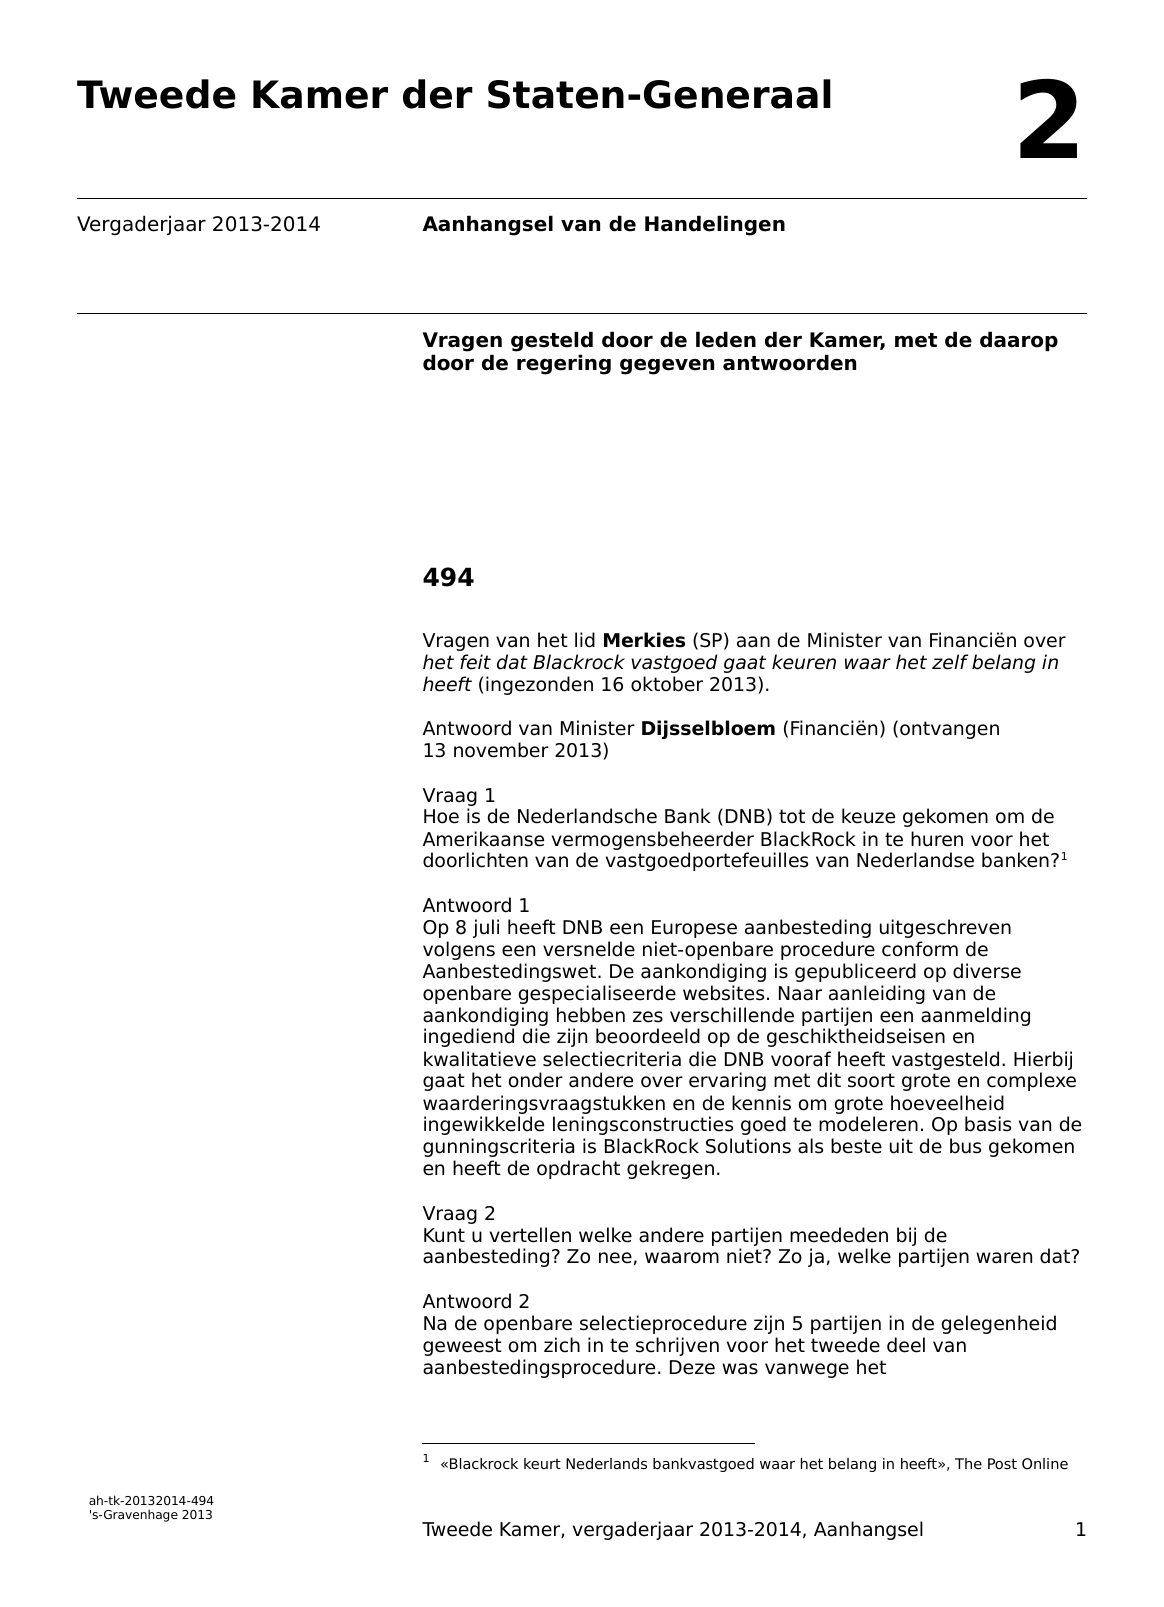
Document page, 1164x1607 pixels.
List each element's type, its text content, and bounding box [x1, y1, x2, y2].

text Hoe is de Nederlandsche Bank (DNB) tot de keuze gekomen om de Amerikaanse vermogensbeheerder BlackRock in te huren voor het doorlichten van de vastgoedportefeuilles van Nederlandse banken? [422, 806, 1087, 872]
text Vraag 2 [422, 1202, 1087, 1224]
text «Blackrock keurt Nederlands bankvastgoed waar het belang in heeft», The Post Online [422, 1452, 1087, 1474]
text Antwoord van Minister Dijsselbloem (Financiën) (ontvangen 13 november 2013) [422, 718, 1087, 762]
table_header Tweede Kamer der Staten-Generaal [77, 59, 886, 198]
text 's-Gravenhage 2013 [88, 1508, 323, 1522]
table_cell Aanhangsel van de Handelingen [422, 199, 1087, 313]
text Kunt u vertellen welke andere partijen meededen bij de aanbesteding? Zo nee, waarom niet? Zo ja, welke partijen waren dat? [422, 1224, 1087, 1268]
text Antwoord 1 [422, 894, 1087, 917]
text Op 8 juli heeft DNB een Europese aanbesteding uitgeschreven volgens een versnelde niet-openbare procedure conform de Aanbestedingswet. De aankondiging is gepubliceerd op diverse openbare gespecialiseerde websites. Naar aanleiding van de aankondiging hebben zes verschillende partijen een aanmelding ingediend die zijn beoordeeld op de geschiktheidseisen en kwalitatieve selectiecriteria die DNB vooraf heeft vastgesteld. Hierbij gaat het onder andere over ervaring met dit soort grote en complexe waarderingsvraagstukken en de kennis om grote hoeveelheid ingewikkelde leningsconstructies goed te modeleren. Op basis van de gunningscriteria is BlackRock Solutions als beste uit de bus gekomen en heeft de opdracht gekregen. [422, 917, 1087, 1180]
text ah-tk-20132014-494 [88, 1494, 323, 1508]
table_cell Vragen gesteld door de leden der Kamer, met de daarop door de regering gegeven antwoorden [422, 314, 1087, 375]
table_header 2 [886, 59, 1087, 198]
text Na de openbare selectieprocedure zijn 5 partijen in de gelegenheid geweest om zich in te schrijven voor het tweede deel van aanbestedingsprocedure. Deze was vanwege het [422, 1313, 1087, 1378]
table_cell [77, 314, 422, 375]
text Vragen van het lid Merkies (SP) aan de Minister van Financiën over het feit dat Blackrock vastgoed gaat keuren waar het zelf belang in heeft (ingezonden 16 oktober 2013). [422, 630, 1087, 696]
text 494 [422, 563, 1087, 592]
text Vraag 1 [422, 784, 1087, 806]
text Antwoord 2 [422, 1291, 1087, 1313]
table_cell Vergaderjaar 2013-2014 [77, 199, 422, 313]
